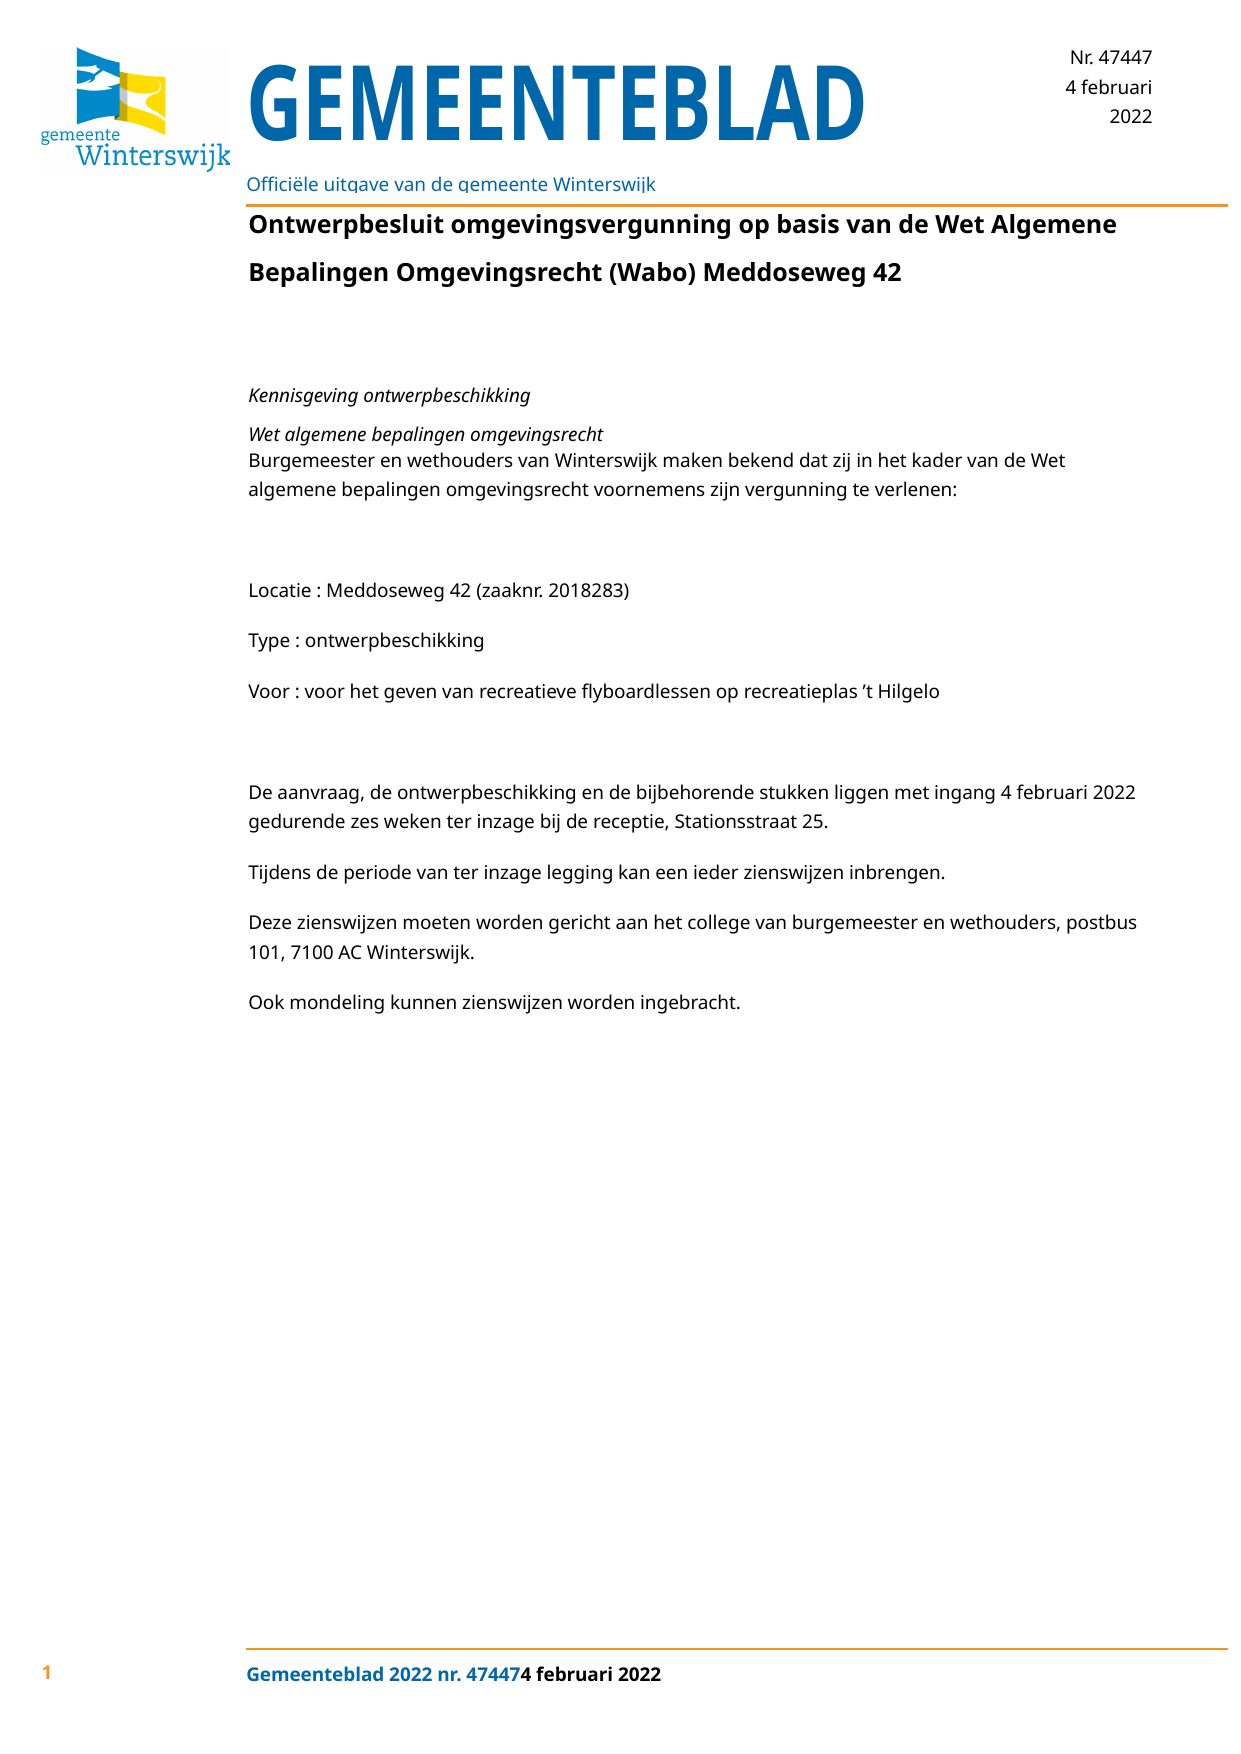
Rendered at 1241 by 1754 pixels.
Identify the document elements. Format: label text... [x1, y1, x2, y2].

picture [41, 47, 231, 172]
text Deze zienswijzen moeten worden gericht aan het college van burgemeester en wethouders, postbus 101, 7100 AC Winterswijk. [248, 909, 1152, 965]
text Wet algemene bepalingen omgevingsrecht [248, 421, 1152, 447]
text Locatie : Meddoseweg 42 (zaaknr. 2018283) [248, 577, 1152, 603]
text Ontwerpbesluit omgevingsvergunning op basis van de Wet Algemene Bepalingen Omgevingsrecht (Wabo) Meddoseweg 42 [248, 207, 1152, 288]
picture [225, 153, 231, 162]
text De aanvraag, de ontwerpbeschikking en de bijbehorende stukken liggen met ingang 4 februari 2022 gedurende zes weken ter inzage bij de receptie, Stationsstraat 25. [248, 779, 1152, 834]
text Type : ontwerpbeschikking [248, 628, 1152, 653]
text Tijdens de periode van ter inzage legging kan een ieder zienswijzen inbrengen. [248, 859, 1152, 885]
text Kennisgeving ontwerpbeschikking [248, 382, 1152, 408]
text Voor : voor het geven van recreatieve flyboardlessen op recreatieplas ’t Hilgelo [248, 678, 1152, 704]
text Burgemeester en wethouders van Winterswijk maken bekend dat zij in het kader van de Wet algemene bepalingen omgevingsrecht voornemens zijn vergunning te verlenen: [248, 447, 1152, 502]
text Ook mondeling kunnen zienswijzen worden ingebracht. [248, 989, 1152, 1015]
